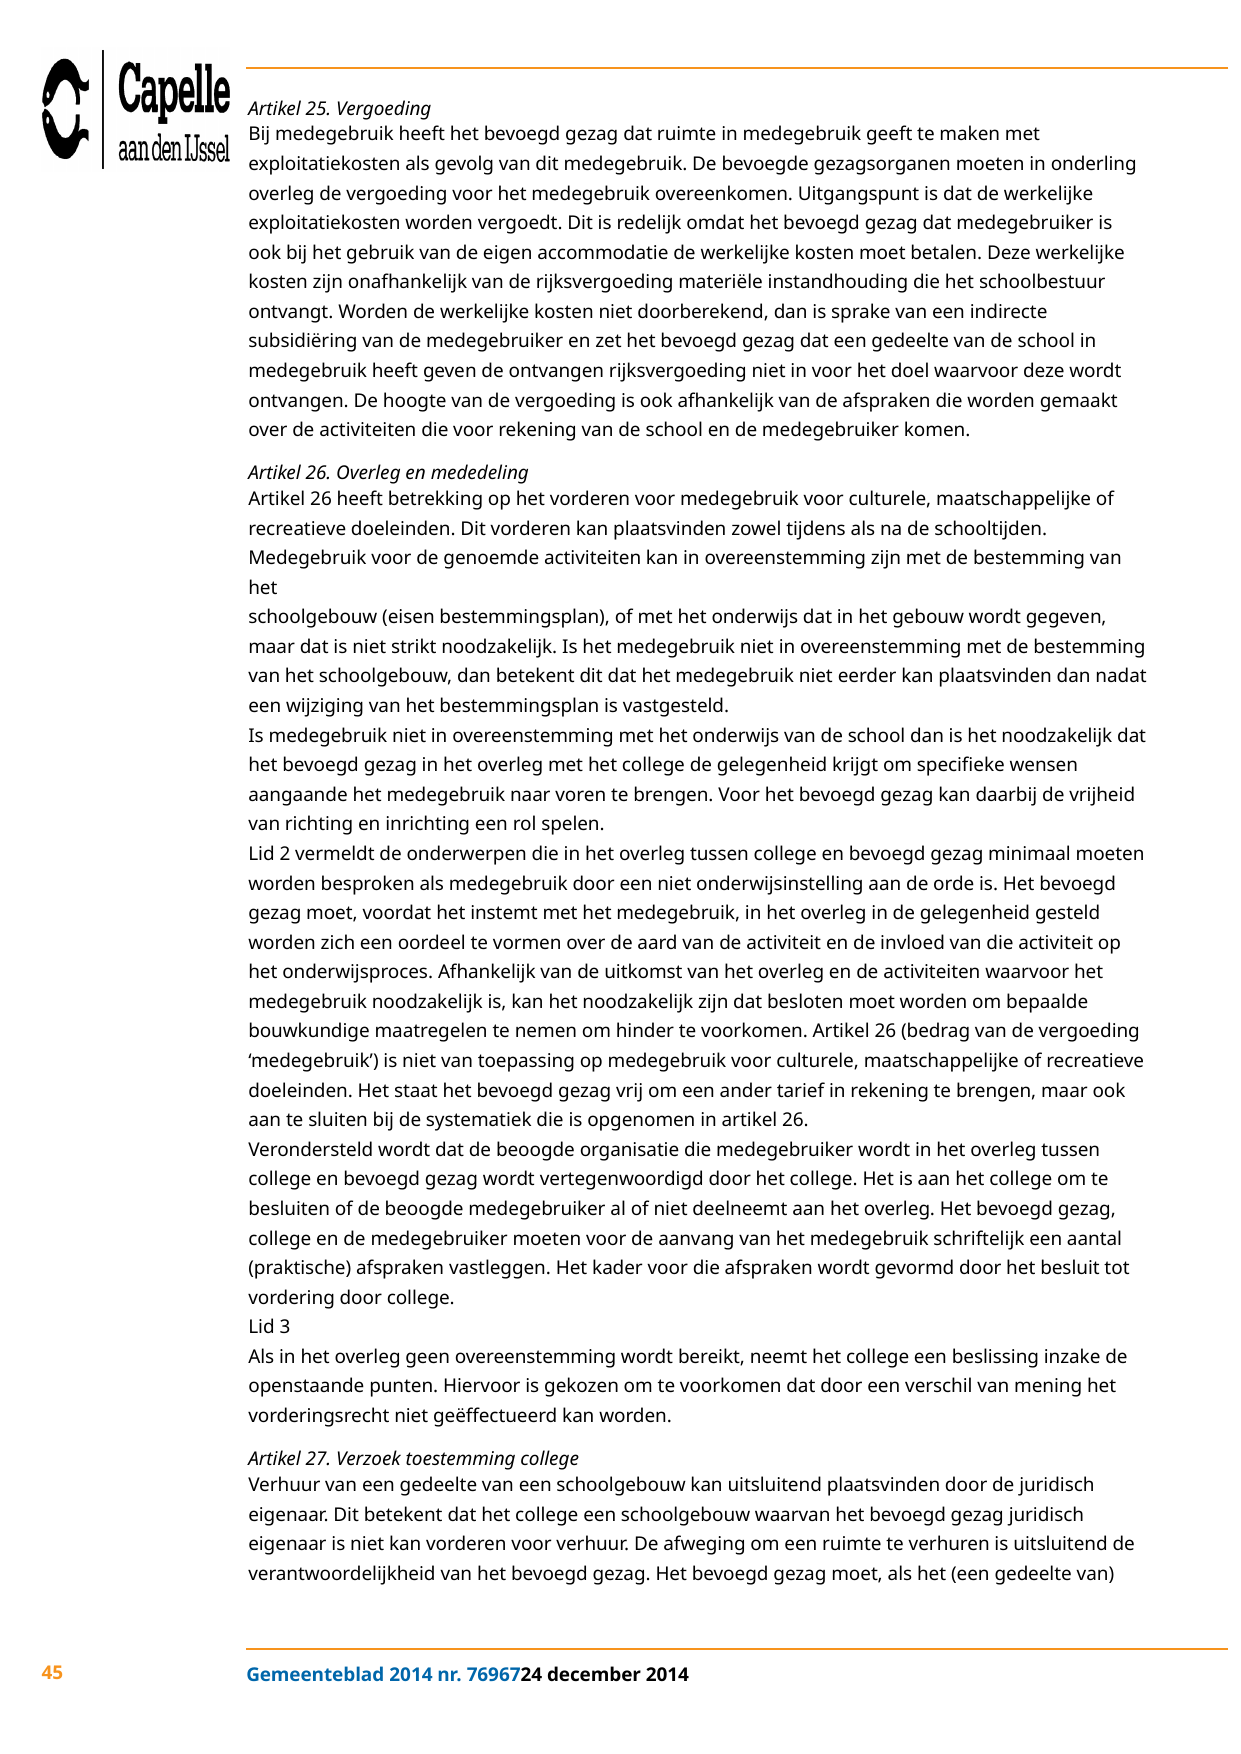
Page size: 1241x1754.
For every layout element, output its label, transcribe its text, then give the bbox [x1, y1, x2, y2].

text Als in het overleg geen overeenstemming wordt bereikt, neemt het college een beslissing inzake de [248, 1343, 1152, 1369]
text college en bevoegd gezag wordt vertegenwoordigd door het college. Het is aan het college om te [248, 1166, 1152, 1191]
text besluiten of de beoogde medegebruiker al of niet deelneemt aan het overleg. Het bevoegd gezag, [248, 1195, 1152, 1221]
text aan te sluiten bij de systematiek die is opgenomen in artikel 26. [248, 1106, 1152, 1132]
text medegebruik noodzakelijk is, kan het noodzakelijk zijn dat besloten moet worden om bepaalde [248, 988, 1152, 1014]
text eigenaar is niet kan vorderen voor verhuur. De afweging om een ruimte te verhuren is uitsluitend de [248, 1530, 1152, 1556]
text medegebruik heeft geven de ontvangen rijksvergoeding niet in voor het doel waarvoor deze wordt [248, 357, 1152, 383]
text recreatieve doeleinden. Dit vorderen kan plaatsvinden zowel tijdens als na de schooltijden. [248, 515, 1152, 541]
text openstaande punten. Hiervoor is gekozen om te voorkomen dat door een verschil van mening het [248, 1373, 1152, 1398]
text schoolgebouw (eisen bestemmingsplan), of met het onderwijs dat in het gebouw wordt gegeven, [248, 603, 1152, 629]
text Verondersteld wordt dat de beoogde organisatie die medegebruiker wordt in het overleg tussen [248, 1136, 1152, 1162]
text ‘medegebruik’) is niet van toepassing op medegebruik voor culturele, maatschappelijke of recreatieve [248, 1047, 1152, 1073]
text doeleinden. Het staat het bevoegd gezag vrij om een ander tarief in rekening te brengen, maar ook [248, 1077, 1152, 1103]
text Is medegebruik niet in overeenstemming met het onderwijs van de school dan is het noodzakelijk dat [248, 722, 1152, 748]
text het bevoegd gezag in het overleg met het college de gelegenheid krijgt om specifieke wensen [248, 751, 1152, 777]
text (praktische) afspraken vastleggen. Het kader voor die afspraken wordt gevormd door het besluit tot [248, 1254, 1152, 1280]
text een wijziging van het bestemmingsplan is vastgesteld. [248, 692, 1152, 718]
text exploitatiekosten worden vergoedt. Dit is redelijk omdat het bevoegd gezag dat medegebruiker is [248, 209, 1152, 235]
text maar dat is niet strikt noodzakelijk. Is het medegebruik niet in overeenstemming met de bestemming [248, 633, 1152, 659]
text bouwkundige maatregelen te nemen om hinder te voorkomen. Artikel 26 (bedrag van de vergoeding [248, 1018, 1152, 1043]
text ook bij het gebruik van de eigen accommodatie de werkelijke kosten moet betalen. Deze werkelijke [248, 239, 1152, 264]
text subsidiëring van de medegebruiker en zet het bevoegd gezag dat een gedeelte van de school in [248, 328, 1152, 353]
text kosten zijn onafhankelijk van de rijksvergoeding materiële instandhouding die het schoolbestuur [248, 268, 1152, 294]
text het onderwijsproces. Afhankelijk van de uitkomst van het overleg en de activiteiten waarvoor het [248, 958, 1152, 984]
text Medegebruik voor de genoemde activiteiten kan in overeenstemming zijn met de bestemming van het [248, 544, 1152, 600]
text Bij medegebruik heeft het bevoegd gezag dat ruimte in medegebruik geeft te maken met [248, 121, 1152, 146]
text ontvangt. Worden de werkelijke kosten niet doorberekend, dan is sprake van een indirecte [248, 298, 1152, 324]
text verantwoordelijkheid van het bevoegd gezag. Het bevoegd gezag moet, als het (een gedeelte van) [248, 1560, 1152, 1586]
picture [41, 47, 231, 172]
text Artikel 25. Vergoeding [248, 95, 1152, 121]
text van het schoolgebouw, dan betekent dit dat het medegebruik niet eerder kan plaatsvinden dan nadat [248, 663, 1152, 688]
text Verhuur van een gedeelte van een schoolgebouw kan uitsluitend plaatsvinden door de juridisch [248, 1471, 1152, 1497]
text worden besproken als medegebruik door een niet onderwijsinstelling aan de orde is. Het bevoegd [248, 870, 1152, 896]
text vorderingsrecht niet geëffectueerd kan worden. [248, 1402, 1152, 1428]
text Artikel 26 heeft betrekking op het vorderen voor medegebruik voor culturele, maatschappelijke of [248, 485, 1152, 511]
text over de activiteiten die voor rekening van de school en de medegebruiker komen. [248, 416, 1152, 442]
text Lid 3 [248, 1313, 1152, 1339]
text Artikel 26. Overleg en mededeling [248, 459, 1152, 485]
text ontvangen. De hoogte van de vergoeding is ook afhankelijk van de afspraken die worden gemaakt [248, 387, 1152, 412]
text van richting en inrichting een rol spelen. [248, 811, 1152, 836]
text Lid 2 vermeldt de onderwerpen die in het overleg tussen college en bevoegd gezag minimaal moeten [248, 840, 1152, 866]
text aangaande het medegebruik naar voren te brengen. Voor het bevoegd gezag kan daarbij de vrijheid [248, 781, 1152, 807]
text college en de medegebruiker moeten voor de aanvang van het medegebruik schriftelijk een aantal [248, 1225, 1152, 1251]
text vordering door college. [248, 1284, 1152, 1310]
text Artikel 27. Verzoek toestemming college [248, 1445, 1152, 1471]
text overleg de vergoeding voor het medegebruik overeenkomen. Uitgangspunt is dat de werkelijke [248, 180, 1152, 205]
text eigenaar. Dit betekent dat het college een schoolgebouw waarvan het bevoegd gezag juridisch [248, 1501, 1152, 1526]
text gezag moet, voordat het instemt met het medegebruik, in het overleg in de gelegenheid gesteld [248, 899, 1152, 925]
text worden zich een oordeel te vormen over de aard van de activiteit en de invloed van die activiteit op [248, 929, 1152, 955]
text exploitatiekosten als gevolg van dit medegebruik. De bevoegde gezagsorganen moeten in onderling [248, 150, 1152, 176]
